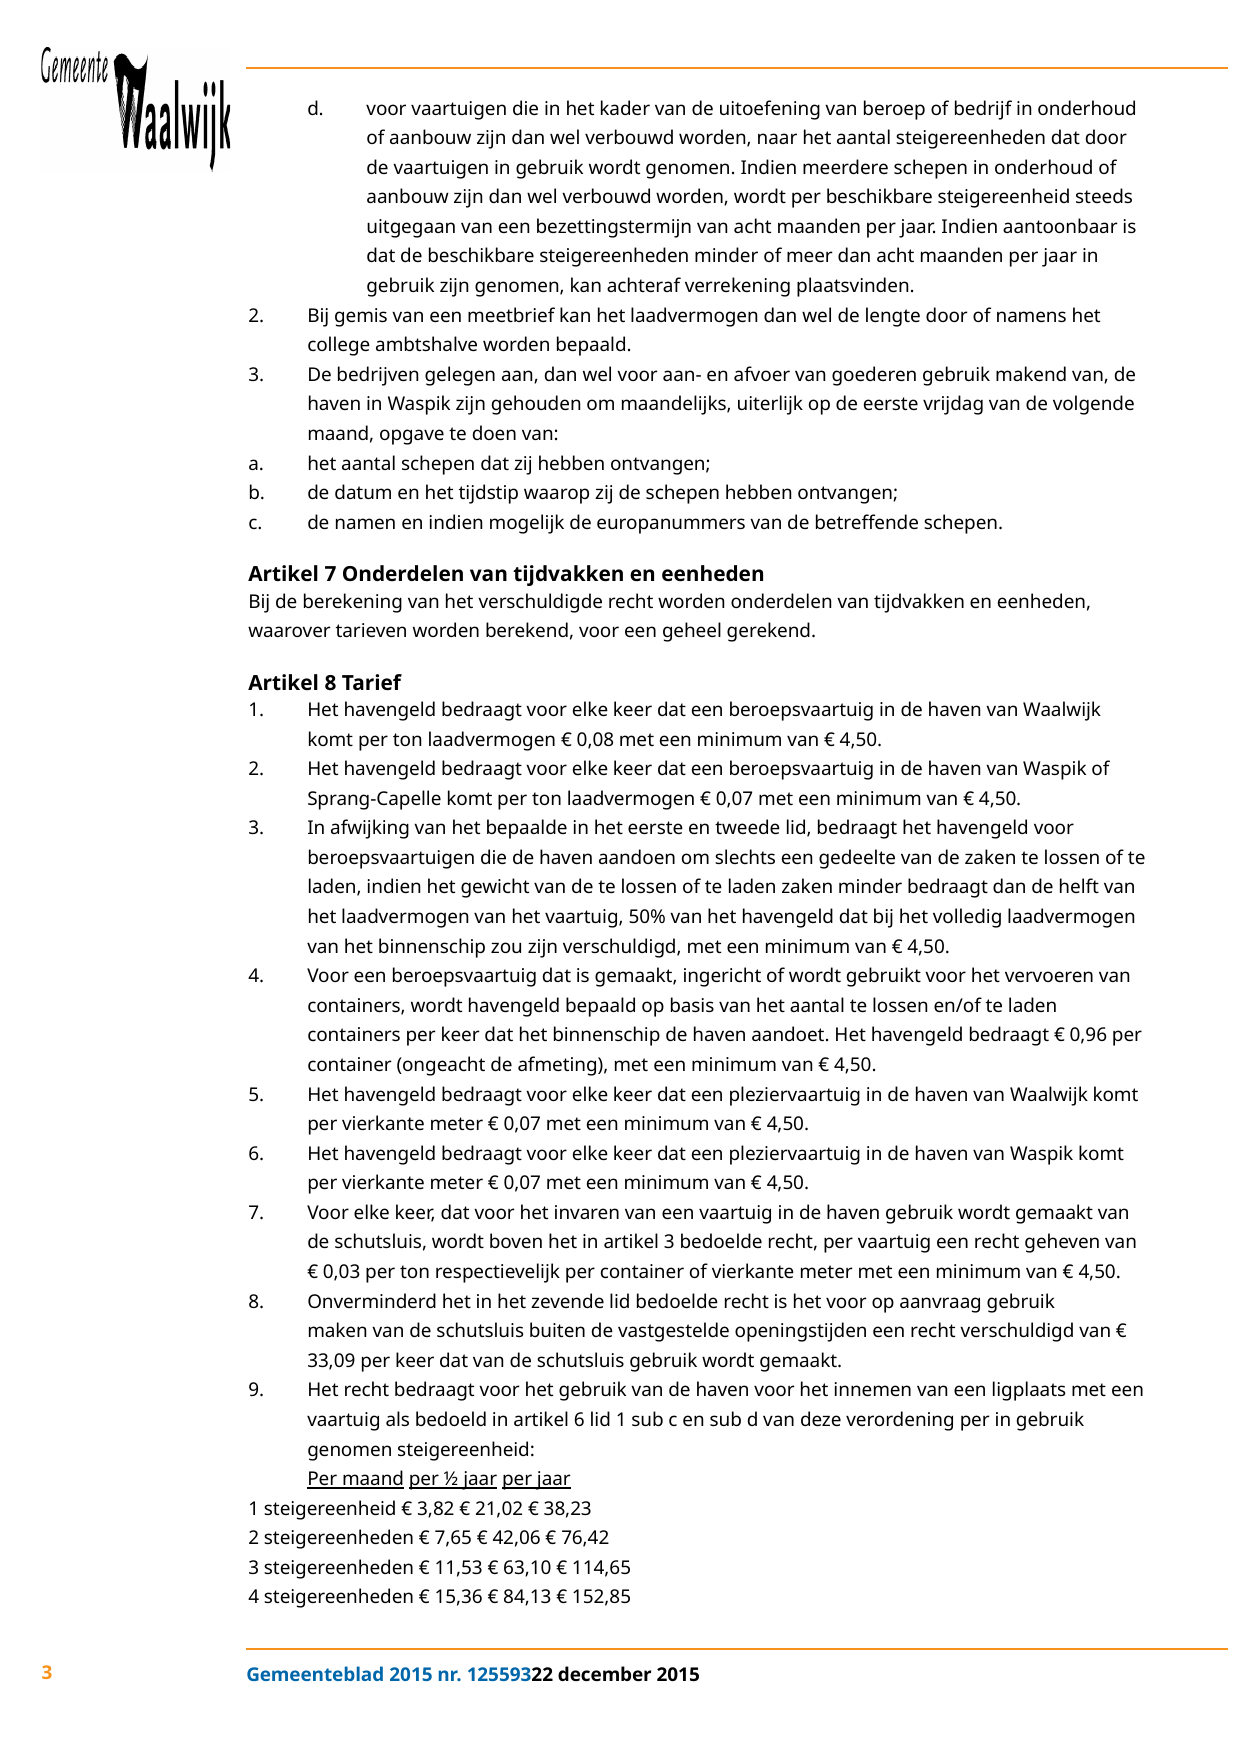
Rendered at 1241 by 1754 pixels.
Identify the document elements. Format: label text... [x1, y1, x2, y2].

text Bij de berekening van het verschuldigde recht worden onderdelen van tijdvakken en eenheden, waarover tarieven worden berekend, voor een geheel gerekend. [248, 588, 1152, 643]
list Het havengeld bedraagt voor elke keer dat een pleziervaartuig in de haven van Waalwijk komt per vierkante meter € 0,07 met een minimum van € 4,50. [248, 1081, 1152, 1136]
list Het havengeld bedraagt voor elke keer dat een pleziervaartuig in de haven van Waspik komt per vierkante meter € 0,07 met een minimum van € 4,50. [248, 1140, 1152, 1195]
list voor vaartuigen die in het kader van de uitoefening van beroep of bedrijf in onderhoud of aanbouw zijn dan wel verbouwd worden, naar het aantal steigereenheden dat door de vaartuigen in gebruik wordt genomen. Indien meerdere schepen in onderhoud of aanbouw zijn dan wel verbouwd worden, wordt per beschikbare steigereenheid steeds uitgegaan van een bezettingstermijn van acht maanden per jaar. Indien aantoonbaar is dat de beschikbare steigereenheden minder of meer dan acht maanden per jaar in gebruik zijn genomen, kan achteraf verrekening plaatsvinden. [307, 95, 1152, 298]
list Per maand per ½ jaar per jaar [248, 1465, 1152, 1491]
text 1 steigereenheid € 3,82 € 21,02 € 38,23 [248, 1495, 1152, 1521]
list Het recht bedraagt voor het gebruik van de haven voor het innemen van een ligplaats met een vaartuig als bedoeld in artikel 6 lid 1 sub c en sub d van deze verordening per in gebruik genomen steigereenheid: [248, 1377, 1152, 1462]
list De bedrijven gelegen aan, dan wel voor aan- en afvoer van goederen gebruik makend van, de haven in Waspik zijn gehouden om maandelijks, uiterlijk op de eerste vrijdag van de volgende maand, opgave te doen van: [248, 361, 1152, 446]
list de datum en het tijdstip waarop zij de schepen hebben ontvangen; [248, 479, 1152, 505]
list Voor een beroepsvaartuig dat is gemaakt, ingericht of wordt gebruikt voor het vervoeren van containers, wordt havengeld bepaald op basis van het aantal te lossen en/of te laden containers per keer dat het binnenschip de haven aandoet. Het havengeld bedraagt € 0,96 per container (ongeacht de afmeting), met een minimum van € 4,50. [248, 962, 1152, 1077]
text Artikel 8 Tarief [248, 668, 1152, 696]
list het aantal schepen dat zij hebben ontvangen; [248, 450, 1152, 476]
picture [41, 47, 231, 172]
list Bij gemis van een meetbrief kan het laadvermogen dan wel de lengte door of namens het college ambtshalve worden bepaald. [248, 302, 1152, 357]
text Artikel 7 Onderdelen van tijdvakken en eenheden [248, 559, 1152, 588]
list maken van de schutsluis buiten de vastgestelde openingstijden een recht verschuldigd van € 33,09 per keer dat van de schutsluis gebruik wordt gemaakt. [248, 1317, 1152, 1373]
text 2 steigereenheden € 7,65 € 42,06 € 76,42 [248, 1524, 1152, 1550]
list Voor elke keer, dat voor het invaren van een vaartuig in de haven gebruik wordt gemaakt van de schutsluis, wordt boven het in artikel 3 bedoelde recht, per vaartuig een recht geheven van € 0,03 per ton respectievelijk per container of vierkante meter met een minimum van € 4,50. [248, 1199, 1152, 1284]
list de namen en indien mogelijk de europanummers van de betreffende schepen. [248, 509, 1152, 535]
list Onverminderd het in het zevende lid bedoelde recht is het voor op aanvraag gebruik [248, 1288, 1152, 1314]
text 3 steigereenheden € 11,53 € 63,10 € 114,65 [248, 1554, 1152, 1580]
text 4 steigereenheden € 15,36 € 84,13 € 152,85 [248, 1584, 1152, 1609]
list In afwijking van het bepaalde in het eerste en tweede lid, bedraagt het havengeld voor beroepsvaartuigen die de haven aandoen om slechts een gedeelte van de zaken te lossen of te laden, indien het gewicht van de te lossen of te laden zaken minder bedraagt dan de helft van het laadvermogen van het vaartuig, 50% van het havengeld dat bij het volledig laadvermogen van het binnenschip zou zijn verschuldigd, met een minimum van € 4,50. [248, 814, 1152, 959]
list Het havengeld bedraagt voor elke keer dat een beroepsvaartuig in de haven van Waspik of Sprang-Capelle komt per ton laadvermogen € 0,07 met een minimum van € 4,50. [248, 755, 1152, 811]
list Het havengeld bedraagt voor elke keer dat een beroepsvaartuig in de haven van Waalwijk komt per ton laadvermogen € 0,08 met een minimum van € 4,50. [248, 696, 1152, 752]
